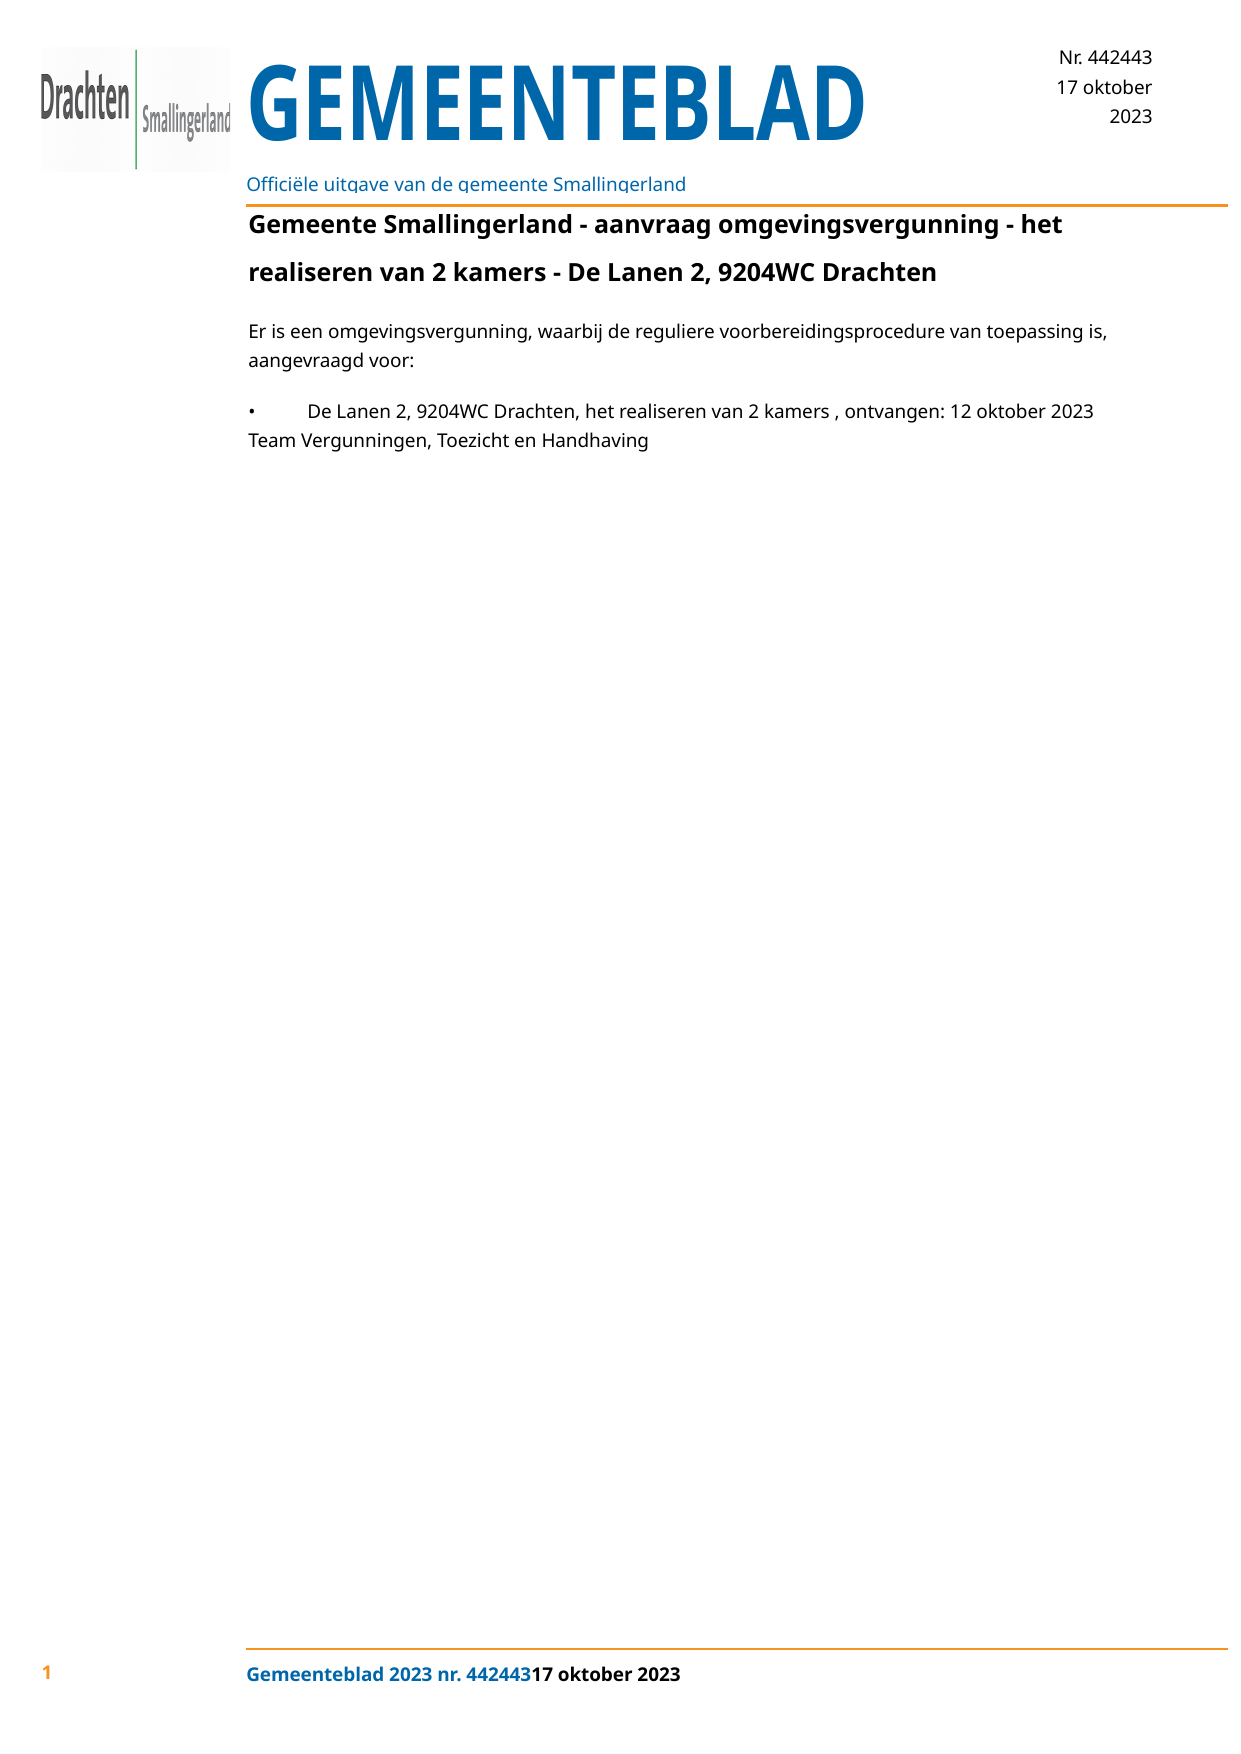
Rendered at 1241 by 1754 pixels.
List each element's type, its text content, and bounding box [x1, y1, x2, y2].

text Er is een omgevingsvergunning, waarbij de reguliere voorbereidingsprocedure van toepassing is, aangevraagd voor: [248, 318, 1152, 373]
text Team Vergunningen, Toezicht en Handhaving [248, 427, 1152, 453]
list De Lanen 2, 9204WC Drachten, het realiseren van 2 kamers , ontvangen: 12 oktober 2023 [248, 398, 1152, 424]
picture [41, 47, 231, 172]
text Gemeente Smallingerland - aanvraag omgevingsvergunning - het realiseren van 2 kamers - De Lanen 2, 9204WC Drachten [248, 207, 1152, 288]
